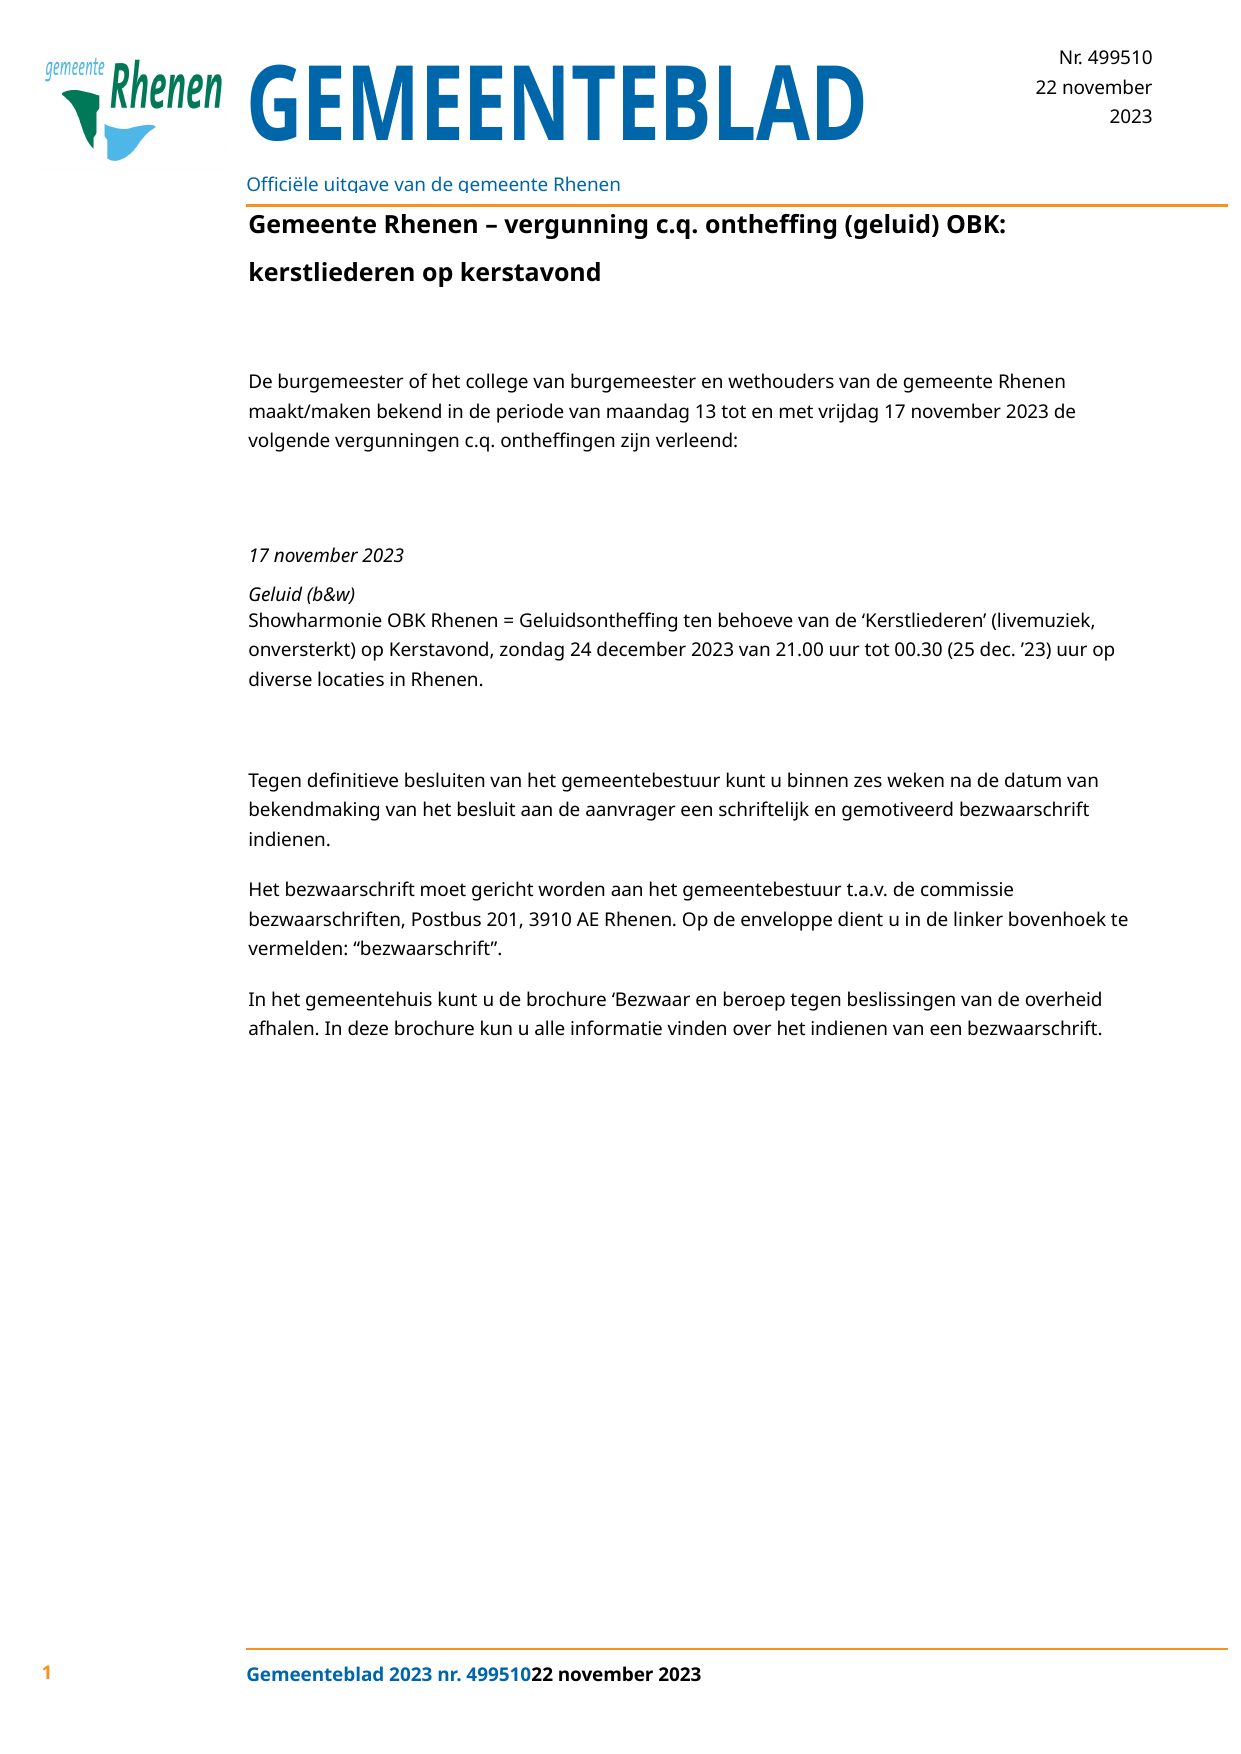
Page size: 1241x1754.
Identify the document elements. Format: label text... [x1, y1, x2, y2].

text Geluid (b&w) [248, 581, 1152, 607]
text Tegen definitieve besluiten van het gemeentebestuur kunt u binnen zes weken na de datum van bekendmaking van het besluit aan de aanvrager een schriftelijk en gemotiveerd bezwaarschrift indienen. [248, 767, 1152, 852]
text 17 november 2023 [248, 542, 1152, 568]
text Gemeente Rhenen – vergunning c.q. ontheffing (geluid) OBK: kerstliederen op kerstavond [248, 207, 1152, 288]
text In het gemeentehuis kunt u de brochure ‘Bezwaar en beroep tegen beslissingen van de overheid afhalen. In deze brochure kun u alle informatie vinden over het indienen van een bezwaarschrift. [248, 986, 1152, 1041]
text De burgemeester of het college van burgemeester en wethouders van de gemeente Rhenen maakt/maken bekend in de periode van maandag 13 tot en met vrijdag 17 november 2023 de volgende vergunningen c.q. ontheffingen zijn verleend: [248, 368, 1152, 453]
text Het bezwaarschrift moet gericht worden aan het gemeentebestuur t.a.v. de commissie bezwaarschriften, Postbus 201, 3910 AE Rhenen. Op de enveloppe dient u in de linker bovenhoek te vermelden: “bezwaarschrift”. [248, 876, 1152, 961]
text Showharmonie OBK Rhenen = Geluidsontheffing ten behoeve van de ‘Kerstliederen’ (livemuziek, onversterkt) op Kerstavond, zondag 24 december 2023 van 21.00 uur tot 00.30 (25 dec. ’23) uur op diverse locaties in Rhenen. [248, 607, 1152, 692]
picture [41, 47, 231, 172]
